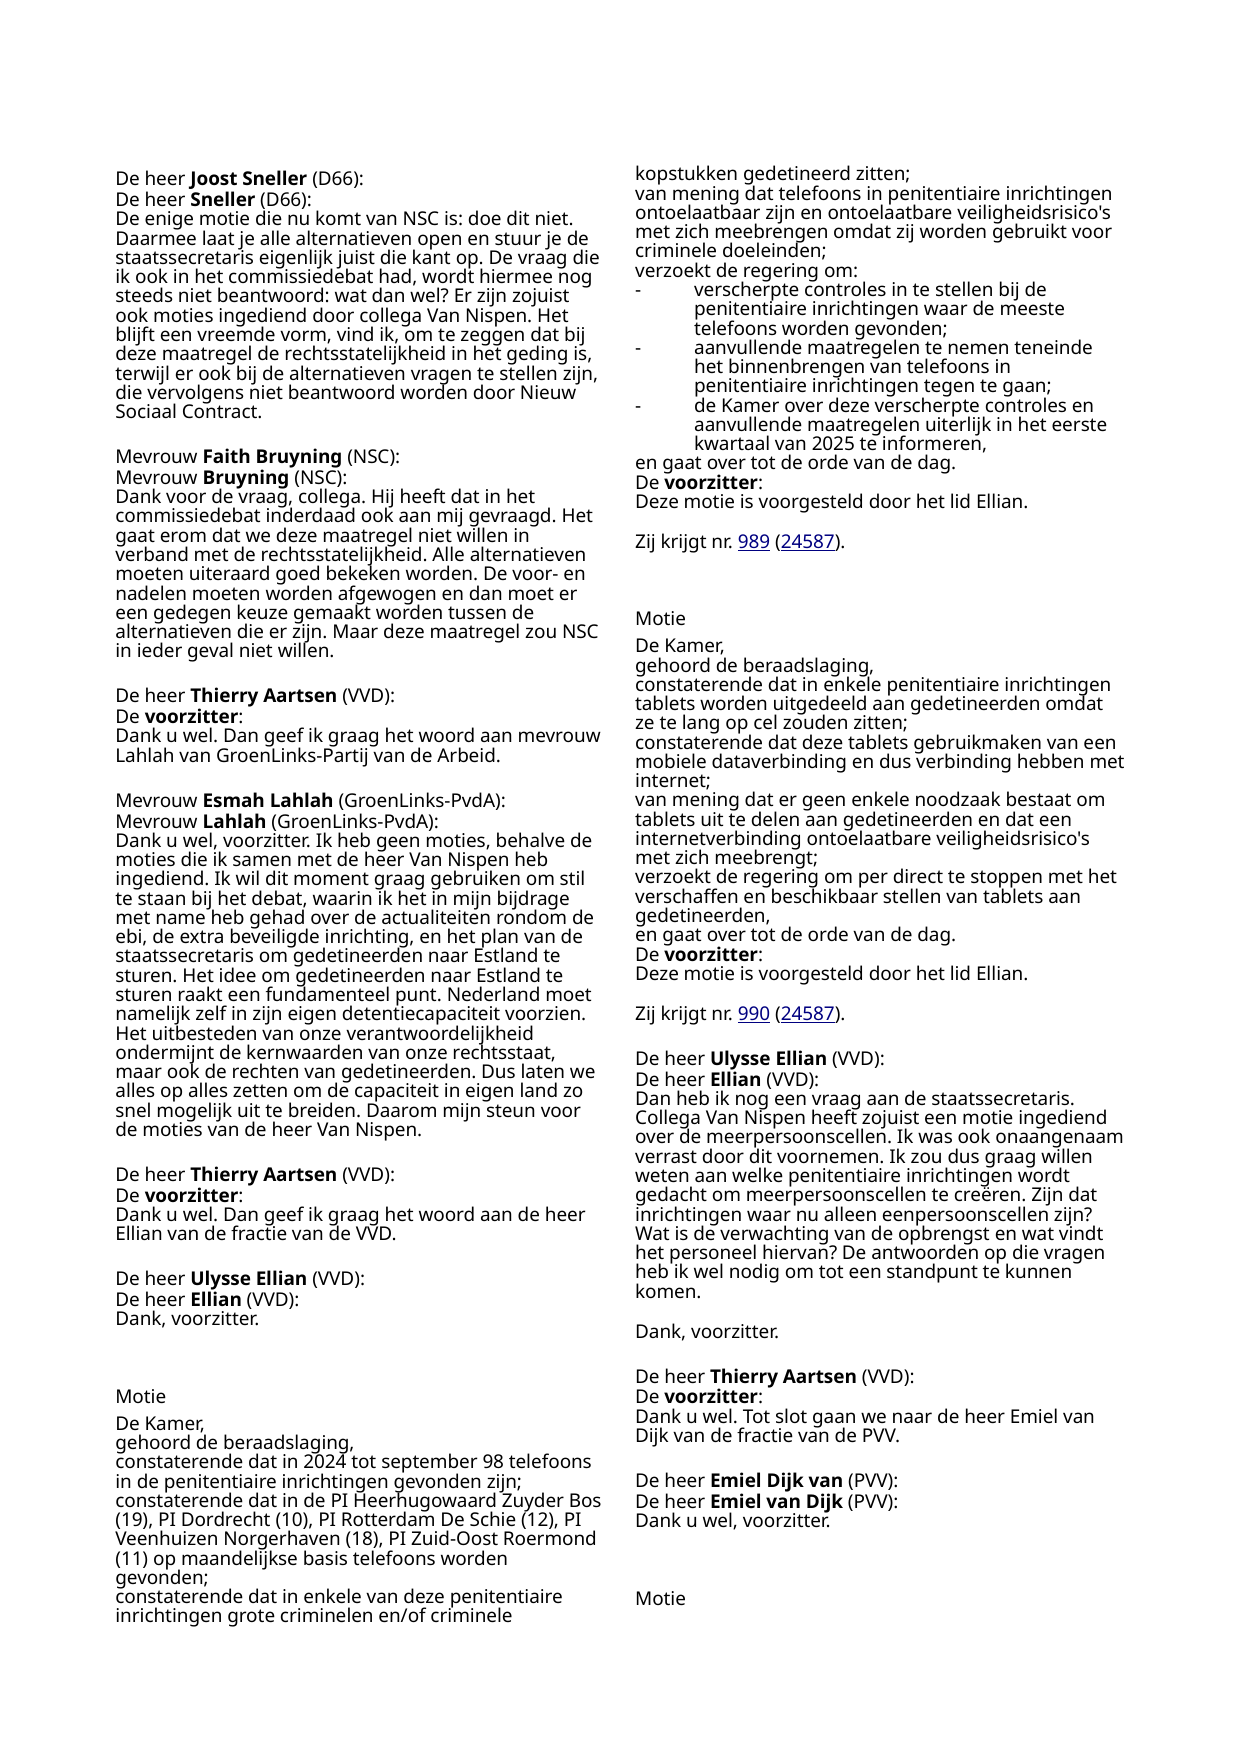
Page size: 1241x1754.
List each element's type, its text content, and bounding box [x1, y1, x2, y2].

text kopstukken gedetineerd zitten; [635, 165, 1125, 184]
text Zij krijgt nr. 989 (24587). [635, 533, 1125, 552]
text Dank, voorzitter. [115, 1310, 605, 1330]
list aanvullende maatregelen te nemen teneinde het binnenbrengen van telefoons in penitentiaire inrichtingen tegen te gaan; [635, 339, 1125, 397]
text Deze motie is voorgesteld door het lid Ellian. [635, 493, 1125, 512]
text van mening dat telefoons in penitentiaire inrichtingen ontoelaatbaar zijn en ontoelaatbare veiligheidsrisico's met zich meebrengen omdat zij worden gebruikt voor criminele doeleinden; [635, 184, 1125, 262]
text De Kamer, [635, 637, 1125, 657]
text De heer Thierry Aartsen (VVD): [115, 1161, 605, 1187]
text Mevrouw Esmah Lahlah (GroenLinks-PvdA): [115, 787, 605, 813]
text Dan heb ik nog een vraag aan de staatssecretaris. Collega Van Nispen heeft zojuist een motie ingediend over de meerpersoonscellen. Ik was ook onaangenaam verrast door dit voornemen. Ik zou dus graag willen weten aan welke penitentiaire inrichtingen wordt gedacht om meerpersoonscellen te creëren. Zijn dat inrichtingen waar nu alleen eenpersoonscellen zijn? Wat is de verwachting van de opbrengst en wat vindt het personeel hiervan? De antwoorden op die vragen heb ik wel nodig om tot een standpunt te kunnen komen. [635, 1090, 1125, 1302]
text constaterende dat deze tablets gebruikmaken van een mobiele dataverbinding en dus verbinding hebben met internet; [635, 734, 1125, 791]
text van mening dat er geen enkele noodzaak bestaat om tablets uit te delen aan gedetineerden en dat een internetverbinding ontoelaatbare veiligheidsrisico's met zich meebrengt; [635, 791, 1125, 868]
text constaterende dat in de PI Heerhugowaard Zuyder Bos (19), PI Dordrecht (10), PI Rotterdam De Schie (12), PI Veenhuizen Norgerhaven (18), PI Zuid-Oost Roermond (11) op maandelijkse basis telefoons worden gevonden; [115, 1492, 605, 1588]
text en gaat over tot de orde van de dag. [635, 454, 1125, 474]
text De voorzitter: [635, 474, 1125, 493]
text Dank, voorzitter. [635, 1323, 1125, 1342]
text Zij krijgt nr. 990 (24587). [635, 1005, 1125, 1024]
text Motie [635, 1585, 1125, 1611]
text Dank voor de vraag, collega. Hij heeft dat in het commissiedebat inderdaad ook aan mij gevraagd. Het gaat erom dat we deze maatregel niet willen in verband met de rechtsstatelijkheid. Alle alternatieven moeten uiteraard goed bekeken worden. De voor- en nadelen moeten worden afgewogen en dan moet er een gedegen keuze gemaakt worden tussen de alternatieven die er zijn. Maar deze maatregel zou NSC in ieder geval niet willen. [115, 488, 605, 662]
text constaterende dat in enkele van deze penitentiaire inrichtingen grote criminelen en/of criminele [115, 1588, 605, 1627]
text constaterende dat in enkele penitentiaire inrichtingen tablets worden uitgedeeld aan gedetineerden omdat ze te lang op cel zouden zitten; [635, 676, 1125, 734]
text constaterende dat in 2024 tot september 98 telefoons in de penitentiaire inrichtingen gevonden zijn; [115, 1453, 605, 1492]
text gehoord de beraadslaging, [635, 657, 1125, 676]
text De voorzitter: [115, 708, 605, 727]
text Dank u wel. Dan geef ik graag het woord aan de heer Ellian van de fractie van de VVD. [115, 1206, 605, 1244]
text De Kamer, [115, 1415, 605, 1434]
text De heer Ellian (VVD): [115, 1291, 605, 1310]
text De enige motie die nu komt van NSC is: doe dit niet. Daarmee laat je alle alternatieven open en stuur je de staatssecretaris eigenlijk juist die kant op. De vraag die ik ook in het commissiedebat had, wordt hiermee nog steeds niet beantwoord: wat dan wel? Er zijn zojuist ook moties ingediend door collega Van Nispen. Het blijft een vreemde vorm, vind ik, om te zeggen dat bij deze maatregel de rechtsstatelijkheid in het geding is, terwijl er ook bij de alternatieven vragen te stellen zijn, die vervolgens niet beantwoord worden door Nieuw Sociaal Contract. [115, 210, 605, 422]
text Motie [635, 606, 1125, 631]
text De heer Ulysse Ellian (VVD): [115, 1265, 605, 1291]
text verzoekt de regering om per direct te stoppen met het verschaffen en beschikbaar stellen van tablets aan gedetineerden, [635, 868, 1125, 926]
text en gaat over tot de orde van de dag. [635, 926, 1125, 946]
text Dank u wel. Tot slot gaan we naar de heer Emiel van Dijk van de fractie van de PVV. [635, 1408, 1125, 1446]
text De heer Ulysse Ellian (VVD): [635, 1045, 1125, 1071]
text Mevrouw Lahlah (GroenLinks-PvdA): [115, 813, 605, 832]
text De voorzitter: [635, 1388, 1125, 1408]
text De heer Thierry Aartsen (VVD): [115, 682, 605, 708]
text Dank u wel, voorzitter. [635, 1512, 1125, 1531]
text Dank u wel, voorzitter. Ik heb geen moties, behalve de moties die ik samen met de heer Van Nispen heb ingediend. Ik wil dit moment graag gebruiken om stil te staan bij het debat, waarin ik het in mijn bijdrage met name heb gehad over de actualiteiten rondom de ebi, de extra beveiligde inrichting, en het plan van de staatssecretaris om gedetineerden naar Estland te sturen. Het idee om gedetineerden naar Estland te sturen raakt een fundamenteel punt. Nederland moet namelijk zelf in zijn eigen detentiecapaciteit voorzien. Het uitbesteden van onze verantwoordelijkheid ondermijnt de kernwaarden van onze rechtsstaat, maar ook de rechten van gedetineerden. Dus laten we alles op alles zetten om de capaciteit in eigen land zo snel mogelijk uit te breiden. Daarom mijn steun voor de moties van de heer Van Nispen. [115, 832, 605, 1140]
text De heer Ellian (VVD): [635, 1071, 1125, 1090]
list de Kamer over deze verscherpte controles en aanvullende maatregelen uiterlijk in het eerste kwartaal van 2025 te informeren, [635, 397, 1125, 454]
text Dank u wel. Dan geef ik graag het woord aan mevrouw Lahlah van GroenLinks-Partij van de Arbeid. [115, 727, 605, 766]
text De heer Sneller (D66): [115, 191, 605, 210]
text De voorzitter: [635, 946, 1125, 965]
text Mevrouw Faith Bruyning (NSC): [115, 443, 605, 469]
text De voorzitter: [115, 1187, 605, 1206]
text Mevrouw Bruyning (NSC): [115, 469, 605, 488]
text Deze motie is voorgesteld door het lid Ellian. [635, 965, 1125, 984]
list verscherpte controles in te stellen bij de penitentiaire inrichtingen waar de meeste telefoons worden gevonden; [635, 281, 1125, 339]
text Motie [115, 1383, 605, 1409]
text De heer Joost Sneller (D66): [115, 165, 605, 191]
text gehoord de beraadslaging, [115, 1434, 605, 1453]
text De heer Emiel van Dijk (PVV): [635, 1493, 1125, 1512]
text De heer Thierry Aartsen (VVD): [635, 1363, 1125, 1388]
text De heer Emiel Dijk van (PVV): [635, 1467, 1125, 1493]
text verzoekt de regering om: [635, 262, 1125, 281]
